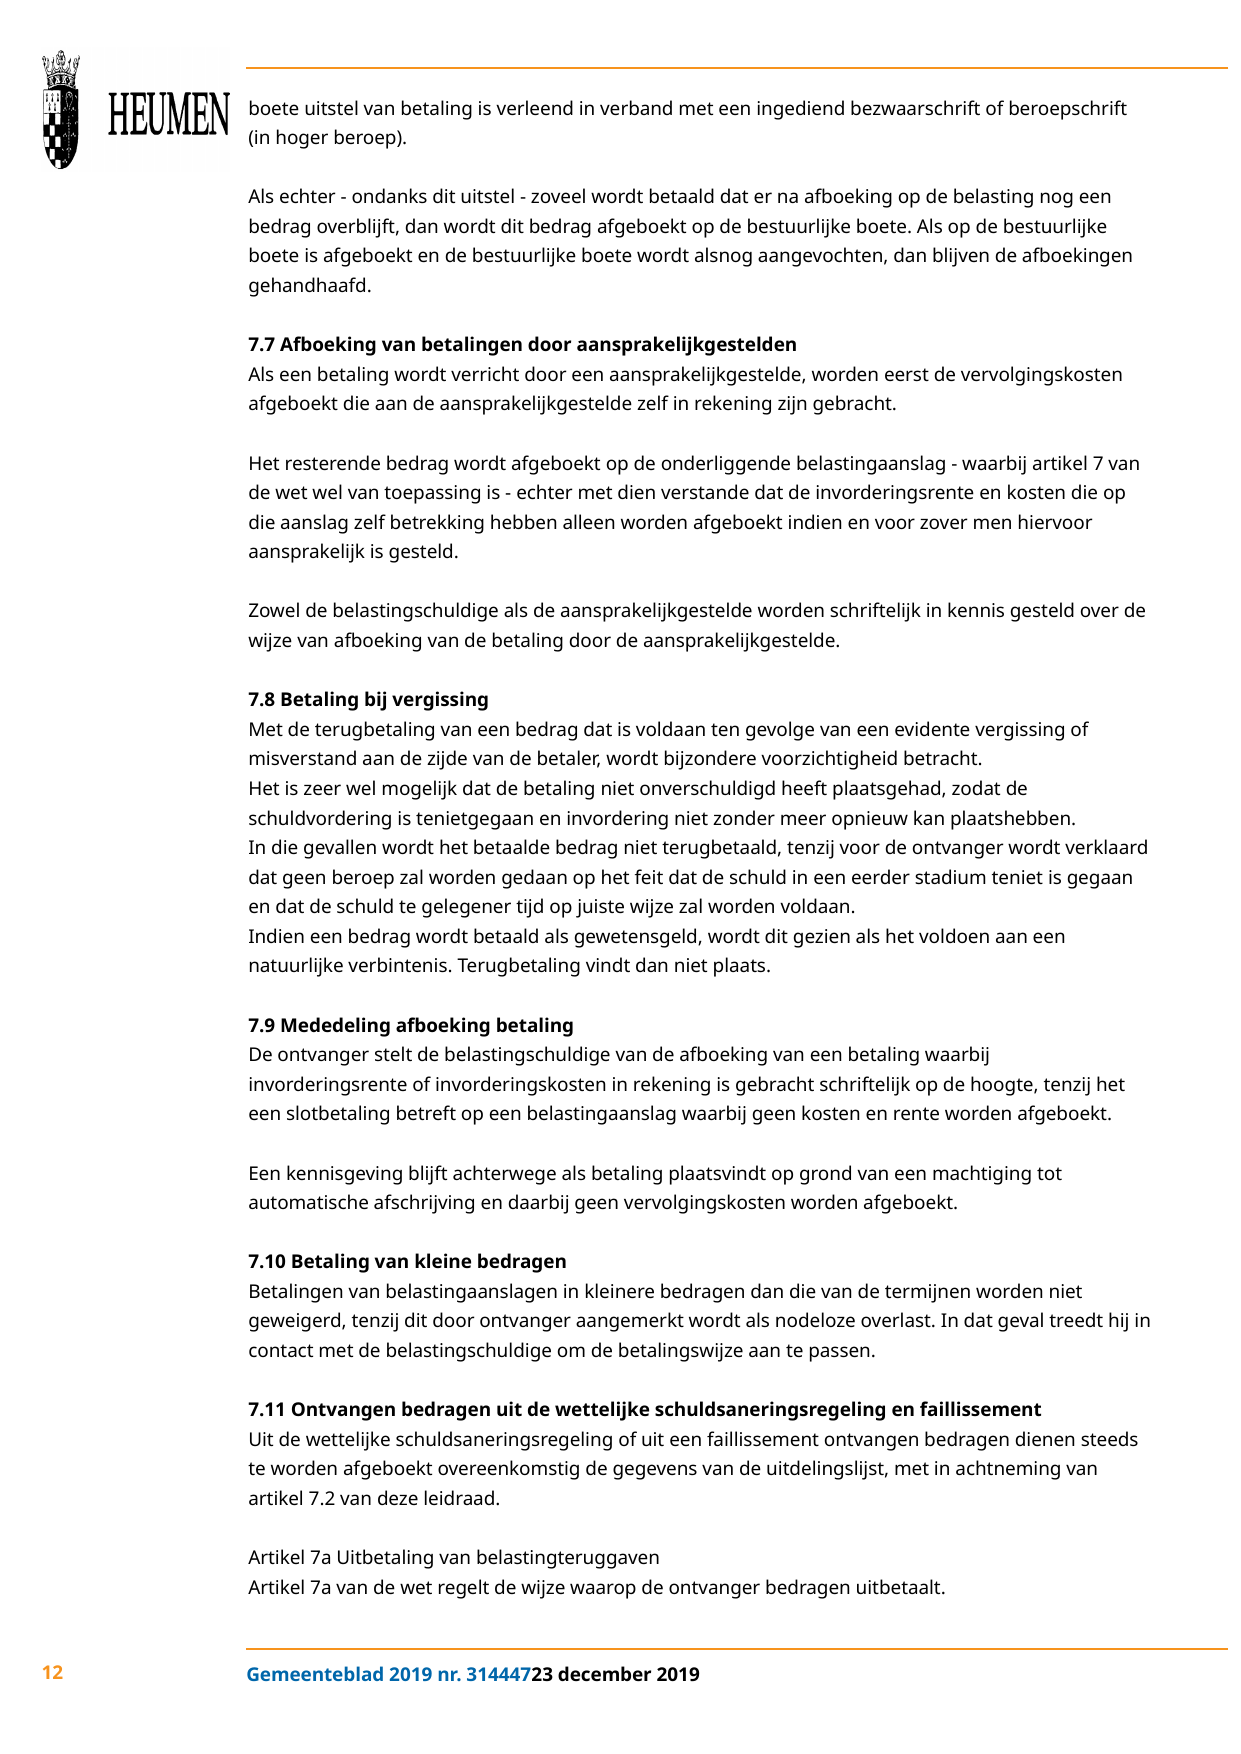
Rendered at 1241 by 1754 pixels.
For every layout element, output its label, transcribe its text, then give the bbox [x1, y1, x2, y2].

picture [41, 47, 231, 172]
text 7.9 Mededeling afboeking betaling [248, 1012, 1152, 1038]
text Indien een bedrag wordt betaald als gewetensgeld, wordt dit gezien als het voldoen aan een natuurlijke verbintenis. Terugbetaling vindt dan niet plaats. [248, 923, 1152, 978]
text Het is zeer wel mogelijk dat de betaling niet onverschuldigd heeft plaatsgehad, zodat de schuldvordering is tenietgegaan en invordering niet zonder meer opnieuw kan plaatshebben. [248, 775, 1152, 831]
text Uit de wettelijke schuldsaneringsregeling of uit een faillissement ontvangen bedragen dienen steeds te worden afgeboekt overeenkomstig de gegevens van de uitdelingslijst, met in achtneming van artikel 7.2 van deze leidraad. [248, 1426, 1152, 1511]
text 7.7 Afboeking van betalingen door aansprakelijkgestelden [248, 331, 1152, 357]
text boete uitstel van betaling is verleend in verband met een ingediend bezwaarschrift of beroepschrift (in hoger beroep). [248, 95, 1152, 150]
text Het resterende bedrag wordt afgeboekt op de onderliggende belastingaanslag - waarbij artikel 7 van de wet wel van toepassing is - echter met dien verstande dat de invorderingsrente en kosten die op die aanslag zelf betrekking hebben alleen worden afgeboekt indien en voor zover men hiervoor aansprakelijk is gesteld. [248, 450, 1152, 564]
text Artikel 7a Uitbetaling van belastingteruggaven [248, 1544, 1152, 1570]
text Artikel 7a van de wet regelt de wijze waarop de ontvanger bedragen uitbetaalt. [248, 1574, 1152, 1600]
text De ontvanger stelt de belastingschuldige van de afboeking van een betaling waarbij invorderingsrente of invorderingskosten in rekening is gebracht schriftelijk op de hoogte, tenzij het een slotbetaling betreft op een belastingaanslag waarbij geen kosten en rente worden afgeboekt. [248, 1041, 1152, 1126]
text Betalingen van belastingaanslagen in kleinere bedragen dan die van de termijnen worden niet geweigerd, tenzij dit door ontvanger aangemerkt wordt als nodeloze overlast. In dat geval treedt hij in contact met de belastingschuldige om de betalingswijze aan te passen. [248, 1278, 1152, 1363]
text 7.8 Betaling bij vergissing [248, 686, 1152, 712]
text 7.10 Betaling van kleine bedragen [248, 1248, 1152, 1274]
text In die gevallen wordt het betaalde bedrag niet terugbetaald, tenzij voor de ontvanger wordt verklaard dat geen beroep zal worden gedaan op het feit dat de schuld in een eerder stadium teniet is gegaan en dat de schuld te gelegener tijd op juiste wijze zal worden voldaan. [248, 834, 1152, 919]
text Een kennisgeving blijft achterwege als betaling plaatsvindt op grond van een machtiging tot automatische afschrijving en daarbij geen vervolgingskosten worden afgeboekt. [248, 1160, 1152, 1215]
text Als een betaling wordt verricht door een aansprakelijkgestelde, worden eerst de vervolgingskosten afgeboekt die aan de aansprakelijkgestelde zelf in rekening zijn gebracht. [248, 361, 1152, 416]
text Zowel de belastingschuldige als de aansprakelijkgestelde worden schriftelijk in kennis gesteld over de wijze van afboeking van de betaling door de aansprakelijkgestelde. [248, 598, 1152, 653]
text Met de terugbetaling van een bedrag dat is voldaan ten gevolge van een evidente vergissing of misverstand aan de zijde van de betaler, wordt bijzondere voorzichtigheid betracht. [248, 716, 1152, 771]
text 7.11 Ontvangen bedragen uit de wettelijke schuldsaneringsregeling en faillissement [248, 1396, 1152, 1422]
text Als echter - ondanks dit uitstel - zoveel wordt betaald dat er na afboeking op de belasting nog een bedrag overblijft, dan wordt dit bedrag afgeboekt op de bestuurlijke boete. Als op de bestuurlijke boete is afgeboekt en de bestuurlijke boete wordt alsnog aangevochten, dan blijven de afboekingen gehandhaafd. [248, 183, 1152, 298]
